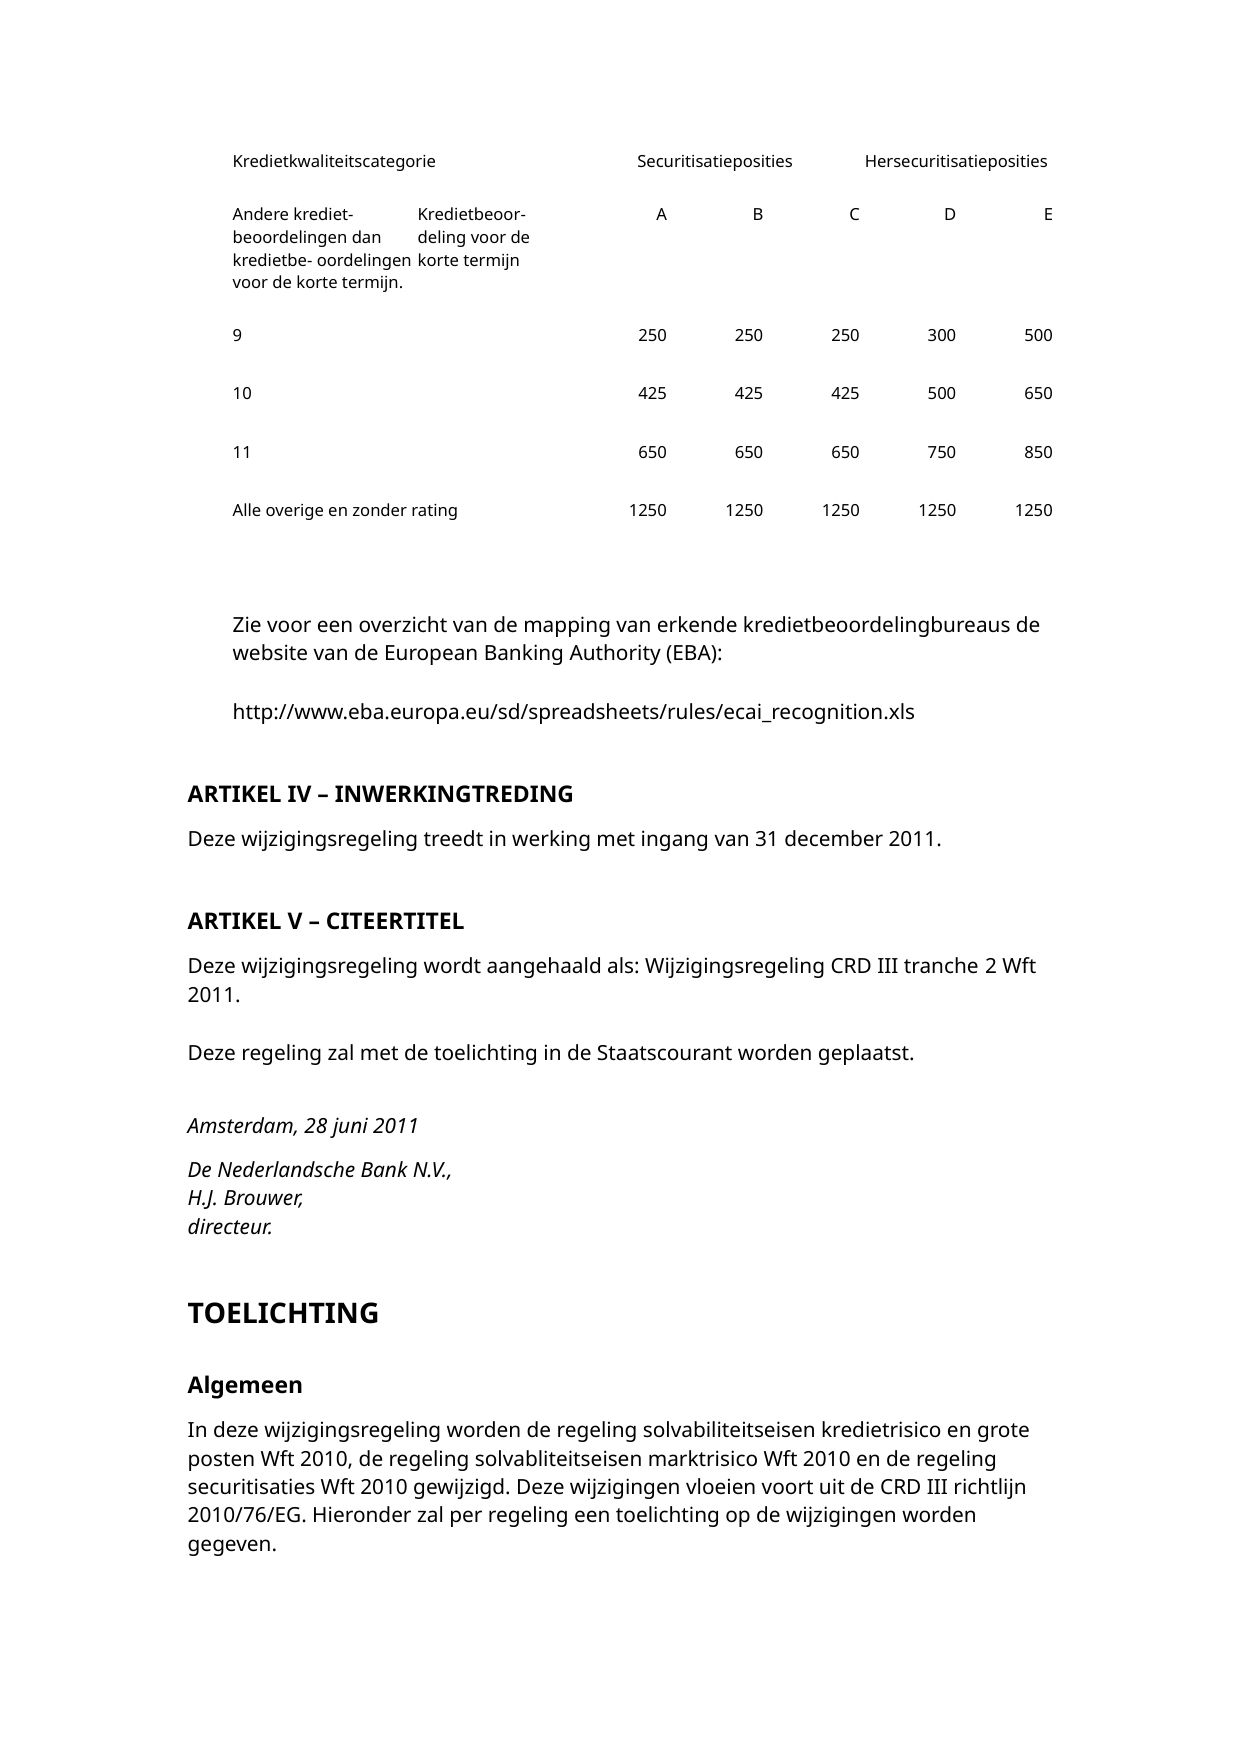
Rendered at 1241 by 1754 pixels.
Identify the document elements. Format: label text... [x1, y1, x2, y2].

table_cell C [763, 203, 859, 323]
table_cell 500 [956, 324, 1053, 382]
table_cell [418, 440, 570, 499]
table_cell [418, 324, 570, 382]
table_cell 650 [956, 382, 1053, 440]
subtitle TOELICHTING [187, 1293, 1053, 1331]
table_cell A [570, 203, 667, 323]
table_cell 9 [233, 324, 417, 382]
table_cell 425 [763, 382, 859, 440]
table_cell D [860, 203, 956, 323]
table_cell 300 [860, 324, 956, 382]
table_cell 425 [667, 382, 763, 440]
table_cell 250 [667, 324, 763, 382]
text Deze wijzigingsregeling wordt aangehaald als: Wijzigingsregeling CRD III tranche 2 Wft 2011. [187, 951, 1053, 1008]
table_cell 1250 [667, 499, 763, 552]
table_cell 1250 [956, 499, 1053, 552]
table_cell 500 [860, 382, 956, 440]
table_cell 425 [570, 382, 667, 440]
table_cell 250 [763, 324, 859, 382]
text In deze wijzigingsregeling worden de regeling solvabiliteitseisen kredietrisico en grote posten Wft 2010, de regeling solvabliteitseisen marktrisico Wft 2010 en de regeling securitisaties Wft 2010 gewijzigd. Deze wijzigingen vloeien voort uit de CRD III richtlijn 2010/76/EG. Hieronder zal per regeling een toelichting op de wijzigingen worden gegeven. [187, 1415, 1053, 1557]
table_cell 650 [667, 440, 763, 499]
table_cell 1250 [763, 499, 859, 552]
text http://www.eba.europa.eu/sd/spreadsheets/rules/ecai_recognition.xls [232, 697, 1053, 725]
text De Nederlandsche Bank N.V., [187, 1155, 1053, 1183]
subtitle Algemeen [187, 1369, 1053, 1400]
subtitle ARTIKEL IV – INWERKINGTREDING [187, 778, 1053, 809]
table_cell [418, 382, 570, 440]
text Amsterdam, 28 juni 2011 [187, 1112, 1053, 1140]
table_cell 250 [570, 324, 667, 382]
table_cell 10 [233, 382, 417, 440]
table_cell E [956, 203, 1053, 323]
table_cell 1250 [860, 499, 956, 552]
table_cell 11 [233, 440, 417, 499]
table_cell 650 [763, 440, 859, 499]
text directeur. [187, 1212, 1053, 1240]
table_cell 750 [860, 440, 956, 499]
text H.J. Brouwer, [187, 1183, 1053, 1212]
table_cell 1250 [570, 499, 667, 552]
text Deze wijzigingsregeling treedt in werking met ingang van 31 december 2011. [187, 824, 1053, 852]
table_cell 850 [956, 440, 1053, 499]
text Deze regeling zal met de toelichting in de Staatscourant worden geplaatst. [187, 1038, 1053, 1067]
table_cell B [667, 203, 763, 323]
subtitle ARTIKEL V – CITEERTITEL [187, 905, 1053, 936]
table_cell Kredietbeoor- deling voor de korte termijn [418, 203, 570, 323]
table_header Kredietkwaliteitscategorie [233, 150, 570, 203]
table_cell 650 [570, 440, 667, 499]
text Zie voor een overzicht van de mapping van erkende kredietbeoordelingbureaus de website van de European Banking Authority (EBA): [232, 610, 1053, 667]
table_cell Alle overige en zonder rating [233, 499, 570, 552]
table_cell Andere krediet- beoordelingen dan kredietbe- oordelingen voor de korte termijn. [233, 203, 417, 323]
table_header Securitisatieposities [570, 150, 859, 203]
table_header Hersecuritisatieposities [860, 150, 1053, 203]
